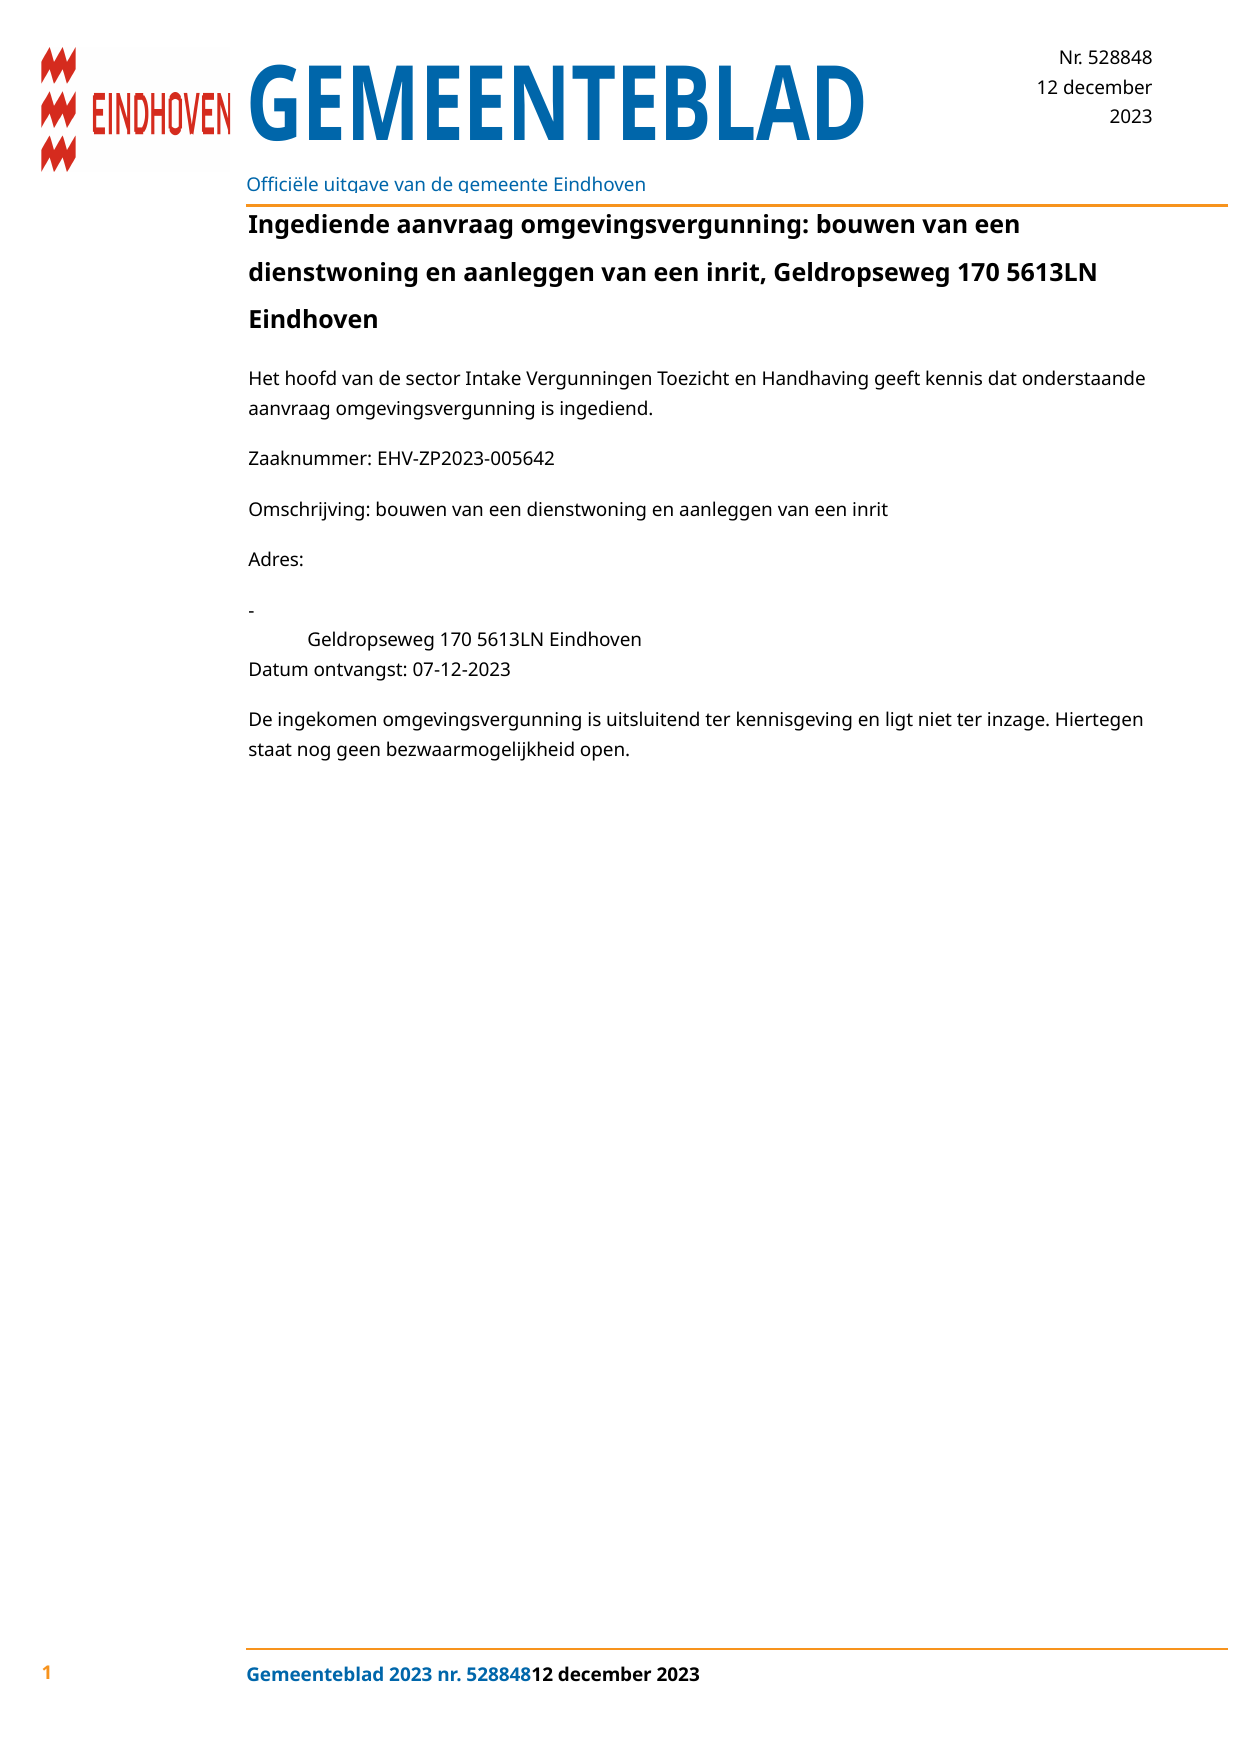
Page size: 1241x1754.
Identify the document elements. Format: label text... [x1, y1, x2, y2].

list Geldropseweg 170 5613LN Eindhoven [248, 626, 1152, 652]
picture [41, 47, 231, 172]
text De ingekomen omgevingsvergunning is uitsluitend ter kennisgeving en ligt niet ter inzage. Hiertegen staat nog geen bezwaarmogelijkheid open. [248, 706, 1152, 762]
text Datum ontvangst: 07-12-2023 [248, 656, 1152, 682]
text Adres: [248, 546, 1152, 572]
text Omschrijving: bouwen van een dienstwoning en aanleggen van een inrit [248, 496, 1152, 522]
text Het hoofd van de sector Intake Vergunningen Toezicht en Handhaving geeft kennis dat onderstaande aanvraag omgevingsvergunning is ingediend. [248, 366, 1152, 421]
text Ingediende aanvraag omgevingsvergunning: bouwen van een dienstwoning en aanleggen van een inrit, Geldropseweg 170 5613LN Eindhoven [248, 207, 1152, 336]
text Zaaknummer: EHV-ZP2023-005642 [248, 446, 1152, 471]
